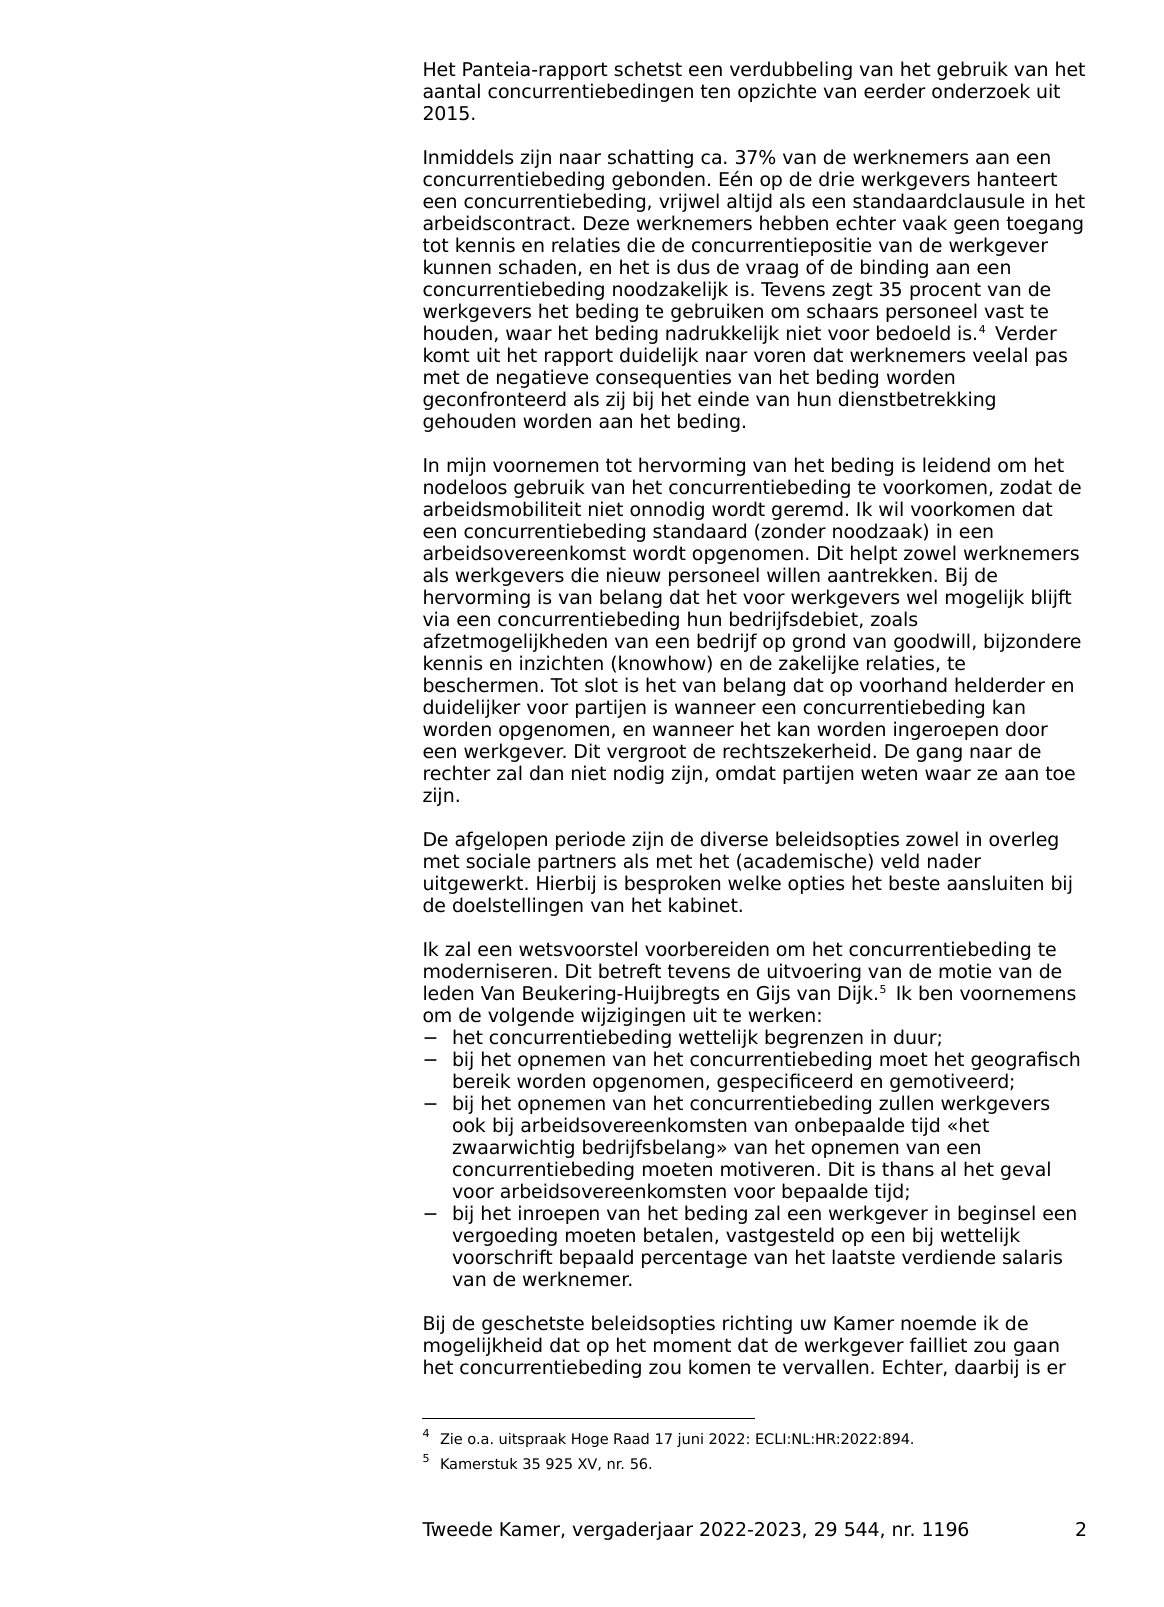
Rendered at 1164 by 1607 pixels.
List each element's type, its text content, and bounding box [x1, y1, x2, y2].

text Kamerstuk 35 925 XV, nr. 56. [422, 1452, 1087, 1474]
text In mijn voornemen tot hervorming van het beding is leidend om het nodeloos gebruik van het concurrentiebeding te voorkomen, zodat de arbeidsmobiliteit niet onnodig wordt geremd. Ik wil voorkomen dat een concurrentiebeding standaard (zonder noodzaak) in een arbeidsovereenkomst wordt opgenomen. Dit helpt zowel werknemers als werkgevers die nieuw personeel willen aantrekken. Bij de hervorming is van belang dat het voor werkgevers wel mogelijk blijft via een concurrentiebeding hun bedrijfsdebiet, zoals afzetmogelijkheden van een bedrijf op grond van goodwill, bijzondere kennis en inzichten (knowhow) en de zakelijke relaties, te beschermen. Tot slot is het van belang dat op voorhand helderder en duidelijker voor partijen is wanneer een concurrentiebeding kan worden opgenomen, en wanneer het kan worden ingeroepen door een werkgever. Dit vergroot de rechtszekerheid. De gang naar de rechter zal dan niet nodig zijn, omdat partijen weten waar ze aan toe zijn. [422, 455, 1087, 807]
text De afgelopen periode zijn de diverse beleidsopties zowel in overleg met sociale partners als met het (academische) veld nader uitgewerkt. Hierbij is besproken welke opties het beste aansluiten bij de doelstellingen van het kabinet. [422, 829, 1087, 917]
text Ik zal een wetsvoorstel voorbereiden om het concurrentiebeding te moderniseren. Dit betreft tevens de uitvoering van de motie van de leden Van Beukering-Huijbregts en Gijs van Dijk. Ik ben voornemens om de volgende wijzigingen uit te werken: [422, 939, 1087, 1027]
text − het concurrentiebeding wettelijk begrenzen in duur; [422, 1027, 1087, 1049]
text − bij het opnemen van het concurrentiebeding zullen werkgevers ook bij arbeidsovereenkomsten van onbepaalde tijd «het zwaarwichtig bedrijfsbelang» van het opnemen van een concurrentiebeding moeten motiveren. Dit is thans al het geval voor arbeidsovereenkomsten voor bepaalde tijd; [422, 1093, 1087, 1203]
text − bij het opnemen van het concurrentiebeding moet het geografisch bereik worden opgenomen, gespecificeerd en gemotiveerd; [422, 1049, 1087, 1093]
text Zie o.a. uitspraak Hoge Raad 17 juni 2022: ECLI:NL:HR:2022:894. [422, 1427, 1087, 1449]
text − bij het inroepen van het beding zal een werkgever in beginsel een vergoeding moeten betalen, vastgesteld op een bij wettelijk voorschrift bepaald percentage van het laatste verdiende salaris van de werknemer. [422, 1203, 1087, 1291]
text Inmiddels zijn naar schatting ca. 37% van de werknemers aan een concurrentiebeding gebonden. Eén op de drie werkgevers hanteert een concurrentiebeding, vrijwel altijd als een standaardclausule in het arbeidscontract. Deze werknemers hebben echter vaak geen toegang tot kennis en relaties die de concurrentiepositie van de werkgever kunnen schaden, en het is dus de vraag of de binding aan een concurrentiebeding noodzakelijk is. Tevens zegt 35 procent van de werkgevers het beding te gebruiken om schaars personeel vast te houden, waar het beding nadrukkelijk niet voor bedoeld is. Verder komt uit het rapport duidelijk naar voren dat werknemers veelal pas met de negatieve consequenties van het beding worden geconfronteerd als zij bij het einde van hun dienstbetrekking gehouden worden aan het beding. [422, 147, 1087, 433]
text Het Panteia-rapport schetst een verdubbeling van het gebruik van het aantal concurrentiebedingen ten opzichte van eerder onderzoek uit 2015. [422, 59, 1087, 125]
text Bij de geschetste beleidsopties richting uw Kamer noemde ik de mogelijkheid dat op het moment dat de werkgever failliet zou gaan het concurrentiebeding zou komen te vervallen. Echter, daarbij is er [422, 1313, 1087, 1379]
